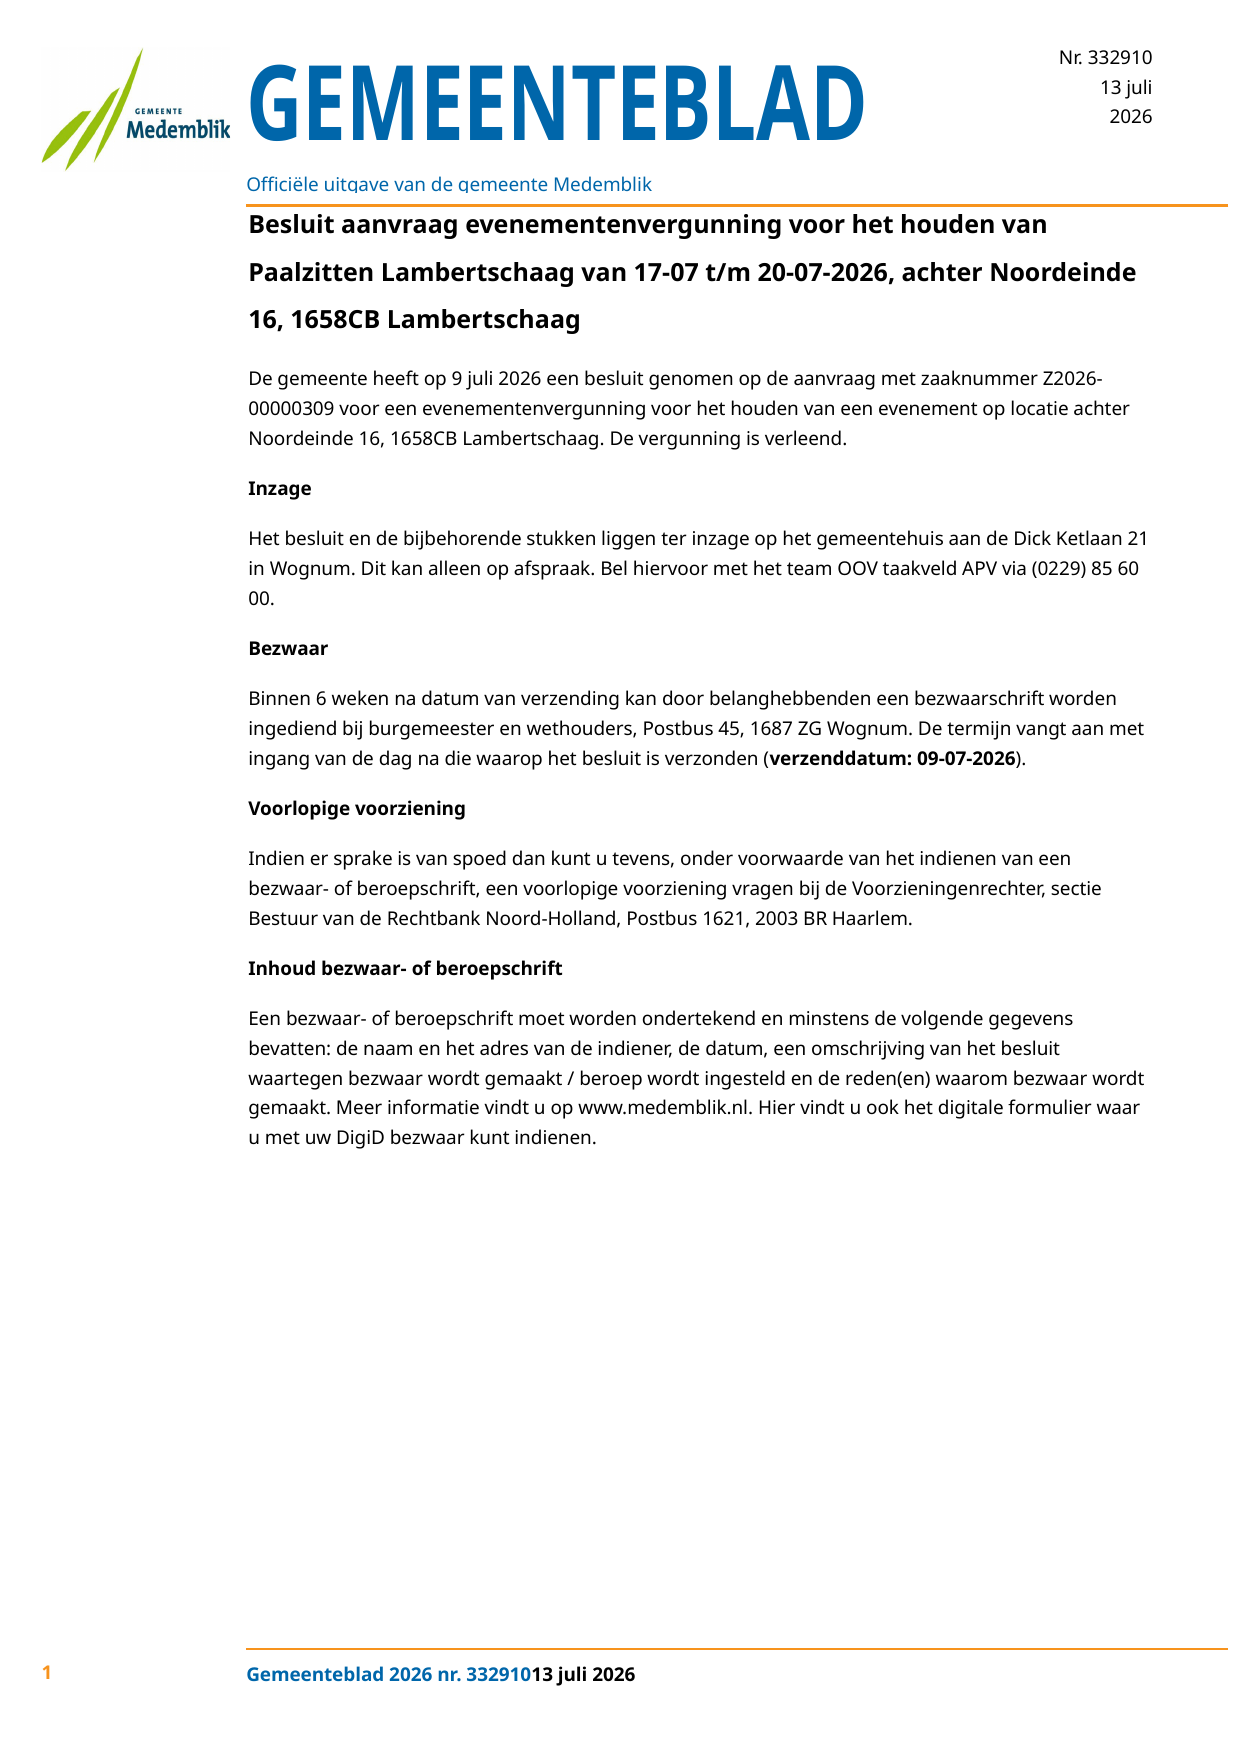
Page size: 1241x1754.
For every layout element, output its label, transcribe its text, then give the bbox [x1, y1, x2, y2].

text Voorlopige voorziening [248, 795, 1152, 821]
picture [41, 47, 231, 172]
text Indien er sprake is van spoed dan kunt u tevens, onder voorwaarde van het indienen van een bezwaar- of beroepschrift, een voorlopige voorziening vragen bij de Voorzieningenrechter, sectie Bestuur van de Rechtbank Noord-Holland, Postbus 1621, 2003 BR Haarlem. [248, 846, 1152, 930]
text Binnen 6 weken na datum van verzending kan door belanghebbenden een bezwaarschrift worden ingediend bij burgemeester en wethouders, Postbus 45, 1687 ZG Wognum. De termijn vangt aan met ingang van de dag na die waarop het besluit is verzonden (verzenddatum: 09-07-2026). [248, 686, 1152, 770]
text Inzage [248, 475, 1152, 501]
text Besluit aanvraag evenementenvergunning voor het houden van Paalzitten Lambertschaag van 17-07 t/m 20-07-2026, achter Noordeinde 16, 1658CB Lambertschaag [248, 207, 1152, 336]
text Bezwaar [248, 635, 1152, 661]
text De gemeente heeft op 9 juli 2026 een besluit genomen op de aanvraag met zaaknummer Z2026-00000309 voor een evenementenvergunning voor het houden van een evenement op locatie achter Noordeinde 16, 1658CB Lambertschaag. De vergunning is verleend. [248, 366, 1152, 450]
text Inhoud bezwaar- of beroepschrift [248, 955, 1152, 981]
text Een bezwaar- of beroepschrift moet worden ondertekend en minstens de volgende gegevens bevatten: de naam en het adres van de indiener, de datum, een omschrijving van het besluit waartegen bezwaar wordt gemaakt / beroep wordt ingesteld en de reden(en) waarom bezwaar wordt gemaakt. Meer informatie vindt u op www.medemblik.nl. Hier vindt u ook het digitale formulier waar u met uw DigiD bezwaar kunt indienen. [248, 1006, 1152, 1149]
text Het besluit en de bijbehorende stukken liggen ter inzage op het gemeentehuis aan de Dick Ketlaan 21 in Wognum. Dit kan alleen op afspraak. Bel hiervoor met het team OOV taakveld APV via (0229) 85 60 00. [248, 526, 1152, 610]
